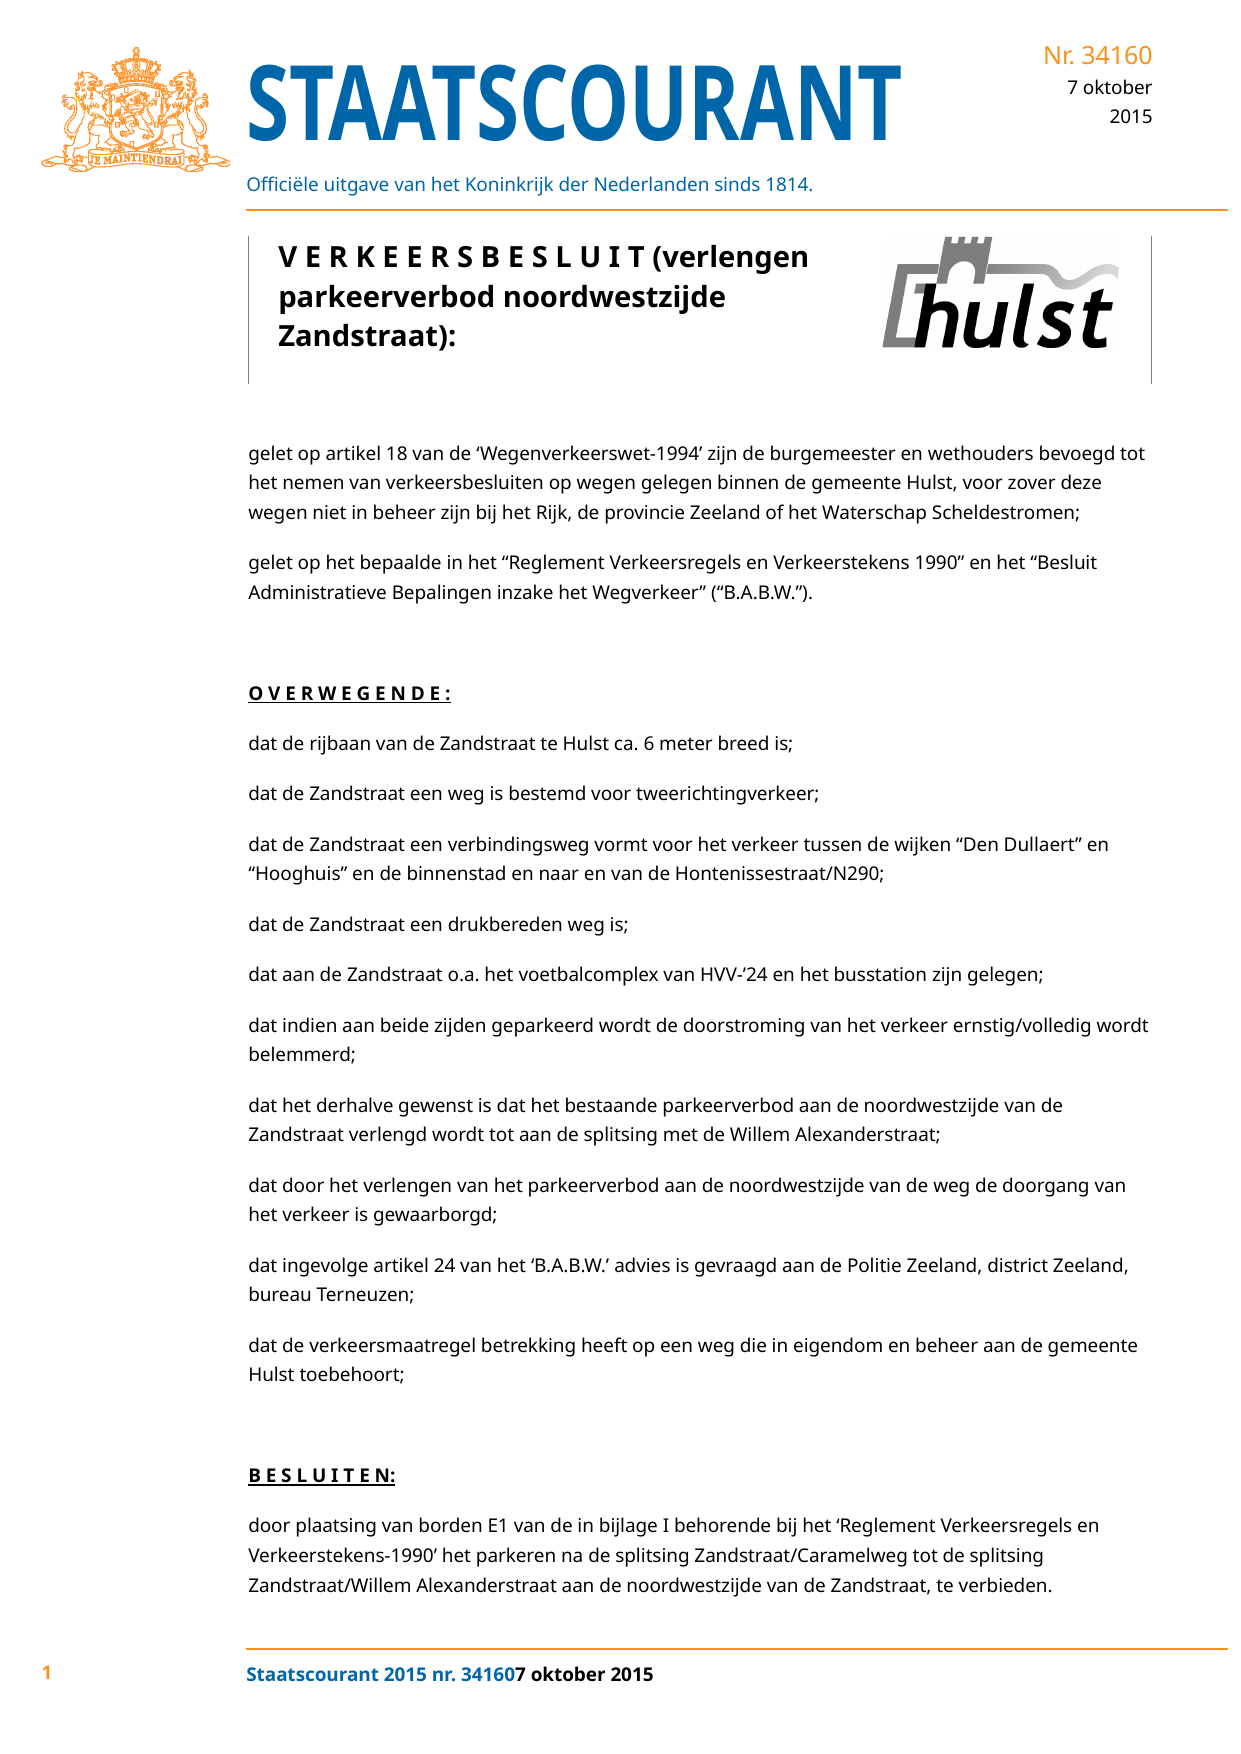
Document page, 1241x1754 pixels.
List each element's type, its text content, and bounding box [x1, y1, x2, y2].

text dat de rijbaan van de Zandstraat te Hulst ca. 6 meter breed is; [248, 730, 1152, 756]
text dat ingevolge artikel 24 van het ‘B.A.B.W.’ advies is gevraagd aan de Politie Zeeland, district Zeeland, bureau Terneuzen; [248, 1252, 1152, 1307]
picture [882, 236, 1119, 348]
text dat door het verlengen van het parkeerverbod aan de noordwestzijde van de weg de doorgang van het verkeer is gewaarborgd; [248, 1172, 1152, 1227]
text gelet op het bepaalde in het “Reglement Verkeersregels en Verkeerstekens 1990” en het “Besluit Administratieve Bepalingen inzake het Wegverkeer” (“B.A.B.W.”). [248, 549, 1152, 604]
text dat de Zandstraat een verbindingsweg vormt voor het verkeer tussen de wijken “Den Dullaert” en “Hooghuis” en de binnenstad en naar en van de Hontenissestraat/N290; [248, 831, 1152, 886]
picture [41, 47, 231, 172]
text dat indien aan beide zijden geparkeerd wordt de doorstroming van het verkeer ernstig/volledig wordt belemmerd; [248, 1012, 1152, 1067]
text dat aan de Zandstraat o.a. het voetbalcomplex van HVV-’24 en het busstation zijn gelegen; [248, 961, 1152, 987]
text dat de Zandstraat een drukbereden weg is; [248, 911, 1152, 937]
table_header V E R K E E R S B E S L U I T (verlengen parkeerverbod noordwestzijde Zandstraat): [249, 236, 850, 384]
text gelet op artikel 18 van de ‘Wegenverkeerswet-1994’ zijn de burgemeester en wethouders bevoegd tot het nemen van verkeersbesluiten op wegen gelegen binnen de gemeente Hulst, voor zover deze wegen niet in beheer zijn bij het Rijk, de provincie Zeeland of het Waterschap Scheldestromen; [248, 440, 1152, 524]
table_header [850, 236, 1151, 384]
text dat de Zandstraat een weg is bestemd voor tweerichtingverkeer; [248, 781, 1152, 806]
text O V E R W E G E N D E : [248, 680, 1152, 705]
text dat het derhalve gewenst is dat het bestaande parkeerverbod aan de noordwestzijde van de Zandstraat verlengd wordt tot aan de splitsing met de Willem Alexanderstraat; [248, 1092, 1152, 1147]
text B E S L U I T E N: [248, 1462, 1152, 1488]
text dat de verkeersmaatregel betrekking heeft op een weg die in eigendom en beheer aan de gemeente Hulst toebehoort; [248, 1332, 1152, 1387]
text door plaatsing van borden E1 van de in bijlage I behorende bij het ‘Reglement Verkeersregels en Verkeerstekens-1990’ het parkeren na de splitsing Zandstraat/Caramelweg tot de splitsing Zandstraat/Willem Alexanderstraat aan de noordwestzijde van de Zandstraat, te verbieden. [248, 1513, 1152, 1597]
